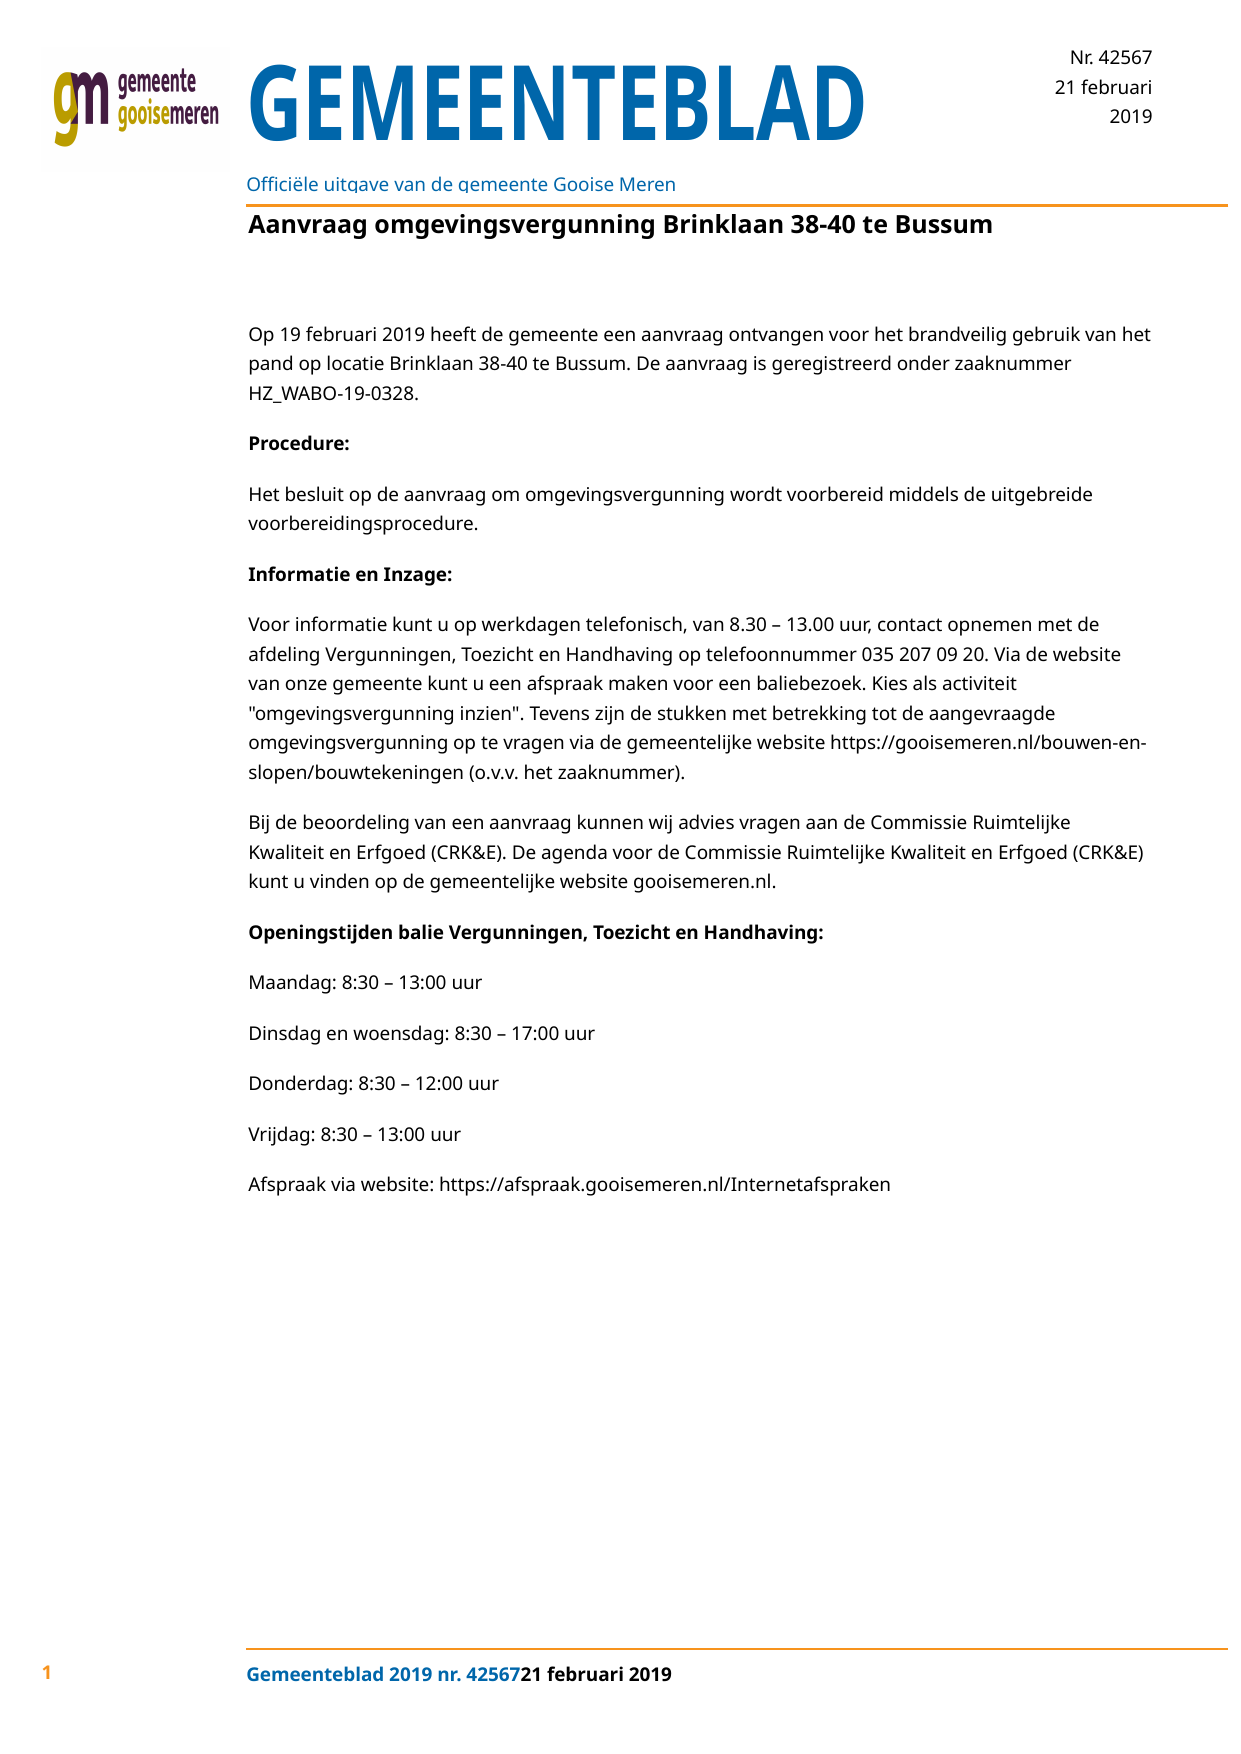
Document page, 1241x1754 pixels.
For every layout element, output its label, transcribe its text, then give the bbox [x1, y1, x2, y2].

text Aanvraag omgevingsvergunning Brinklaan 38-40 te Bussum [248, 207, 1152, 241]
text Bij de beoordeling van een aanvraag kunnen wij advies vragen aan de Commissie Ruimtelijke Kwaliteit en Erfgoed (CRK&E). De agenda voor de Commissie Ruimtelijke Kwaliteit en Erfgoed (CRK&E) kunt u vinden op de gemeentelijke website gooisemeren.nl. [248, 809, 1152, 894]
text Informatie en Inzage: [248, 561, 1152, 586]
picture [41, 47, 231, 172]
text Procedure: [248, 430, 1152, 456]
text Dinsdag en woensdag: 8:30 – 17:00 uur [248, 1020, 1152, 1046]
text Openingstijden balie Vergunningen, Toezicht en Handhaving: [248, 919, 1152, 945]
text Op 19 februari 2019 heeft de gemeente een aanvraag ontvangen voor het brandveilig gebruik van het pand op locatie Brinklaan 38-40 te Bussum. De aanvraag is geregistreerd onder zaaknummer HZ_WABO-19-0328. [248, 321, 1152, 406]
text Maandag: 8:30 – 13:00 uur [248, 969, 1152, 995]
text Het besluit op de aanvraag om omgevingsvergunning wordt voorbereid middels de uitgebreide voorbereidingsprocedure. [248, 481, 1152, 536]
text Afspraak via website: https://afspraak.gooisemeren.nl/Internetafspraken [248, 1171, 1152, 1197]
text Donderdag: 8:30 – 12:00 uur [248, 1070, 1152, 1096]
text Vrijdag: 8:30 – 13:00 uur [248, 1121, 1152, 1146]
text Voor informatie kunt u op werkdagen telefonisch, van 8.30 – 13.00 uur, contact opnemen met de afdeling Vergunningen, Toezicht en Handhaving op telefoonnummer 035 207 09 20. Via de website van onze gemeente kunt u een afspraak maken voor een baliebezoek. Kies als activiteit "omgevingsvergunning inzien". Tevens zijn de stukken met betrekking tot de aangevraagde omgevingsvergunning op te vragen via de gemeentelijke website https://gooisemeren.nl/bouwen-en-slopen/bouwtekeningen (o.v.v. het zaaknummer). [248, 611, 1152, 785]
